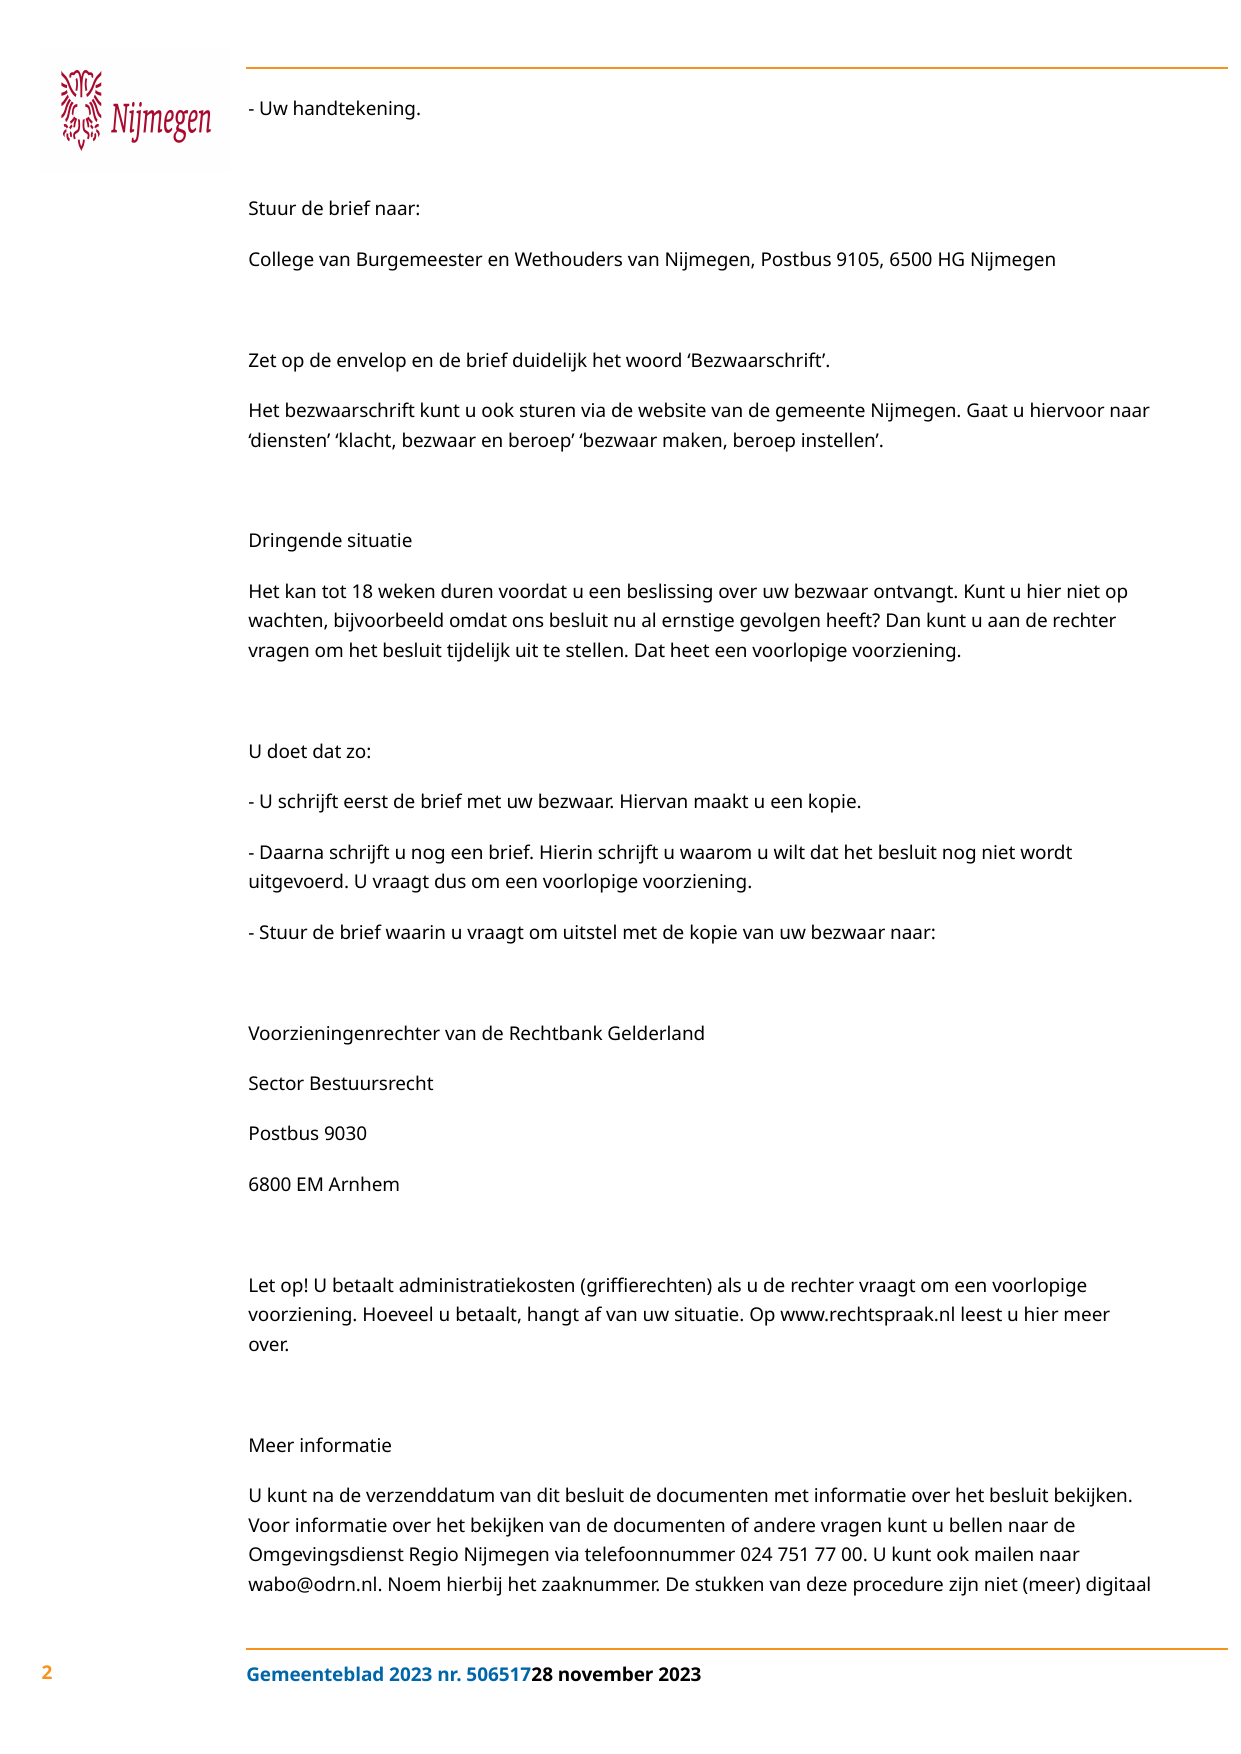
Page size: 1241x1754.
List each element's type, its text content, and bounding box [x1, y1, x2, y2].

picture [41, 47, 231, 172]
text - U schrijft eerst de brief met uw bezwaar. Hiervan maakt u een kopie. [248, 788, 1152, 814]
text Meer informatie [248, 1432, 1152, 1458]
text U doet dat zo: [248, 738, 1152, 764]
text - Uw handtekening. [248, 95, 1152, 121]
text Voorzieningenrechter van de Rechtbank Gelderland [248, 1020, 1152, 1046]
text Het bezwaarschrift kunt u ook sturen via de website van de gemeente Nijmegen. Gaat u hiervoor naar ‘diensten’ ‘klacht, bezwaar en beroep’ ‘bezwaar maken, beroep instellen’. [248, 397, 1152, 453]
text - Stuur de brief waarin u vraagt om uitstel met de kopie van uw bezwaar naar: [248, 919, 1152, 945]
text 6800 EM Arnhem [248, 1171, 1152, 1197]
text U kunt na de verzenddatum van dit besluit de documenten met informatie over het besluit bekijken. Voor informatie over het bekijken van de documenten of andere vragen kunt u bellen naar de Omgevingsdienst Regio Nijmegen via telefoonnummer 024 751 77 00. U kunt ook mailen naar wabo@odrn.nl. Noem hierbij het zaaknummer. De stukken van deze procedure zijn niet (meer) digitaal [248, 1482, 1152, 1597]
text Stuur de brief naar: [248, 196, 1152, 221]
text Postbus 9030 [248, 1121, 1152, 1146]
text Sector Bestuursrecht [248, 1070, 1152, 1096]
text Het kan tot 18 weken duren voordat u een beslissing over uw bezwaar ontvangt. Kunt u hier niet op wachten, bijvoorbeeld omdat ons besluit nu al ernstige gevolgen heeft? Dan kunt u aan de rechter vragen om het besluit tijdelijk uit te stellen. Dat heet een voorlopige voorziening. [248, 578, 1152, 663]
text Let op! U betaalt administratiekosten (griffierechten) als u de rechter vraagt om een voorlopige voorziening. Hoeveel u betaalt, hangt af van uw situatie. Op www.rechtspraak.nl leest u hier meer over. [248, 1272, 1152, 1357]
text Zet op de envelop en de brief duidelijk het woord ‘Bezwaarschrift’. [248, 347, 1152, 373]
text College van Burgemeester en Wethouders van Nijmegen, Postbus 9105, 6500 HG Nijmegen [248, 246, 1152, 272]
text Dringende situatie [248, 528, 1152, 553]
text - Daarna schrijft u nog een brief. Hierin schrijft u waarom u wilt dat het besluit nog niet wordt uitgevoerd. U vraagt dus om een voorlopige voorziening. [248, 839, 1152, 894]
